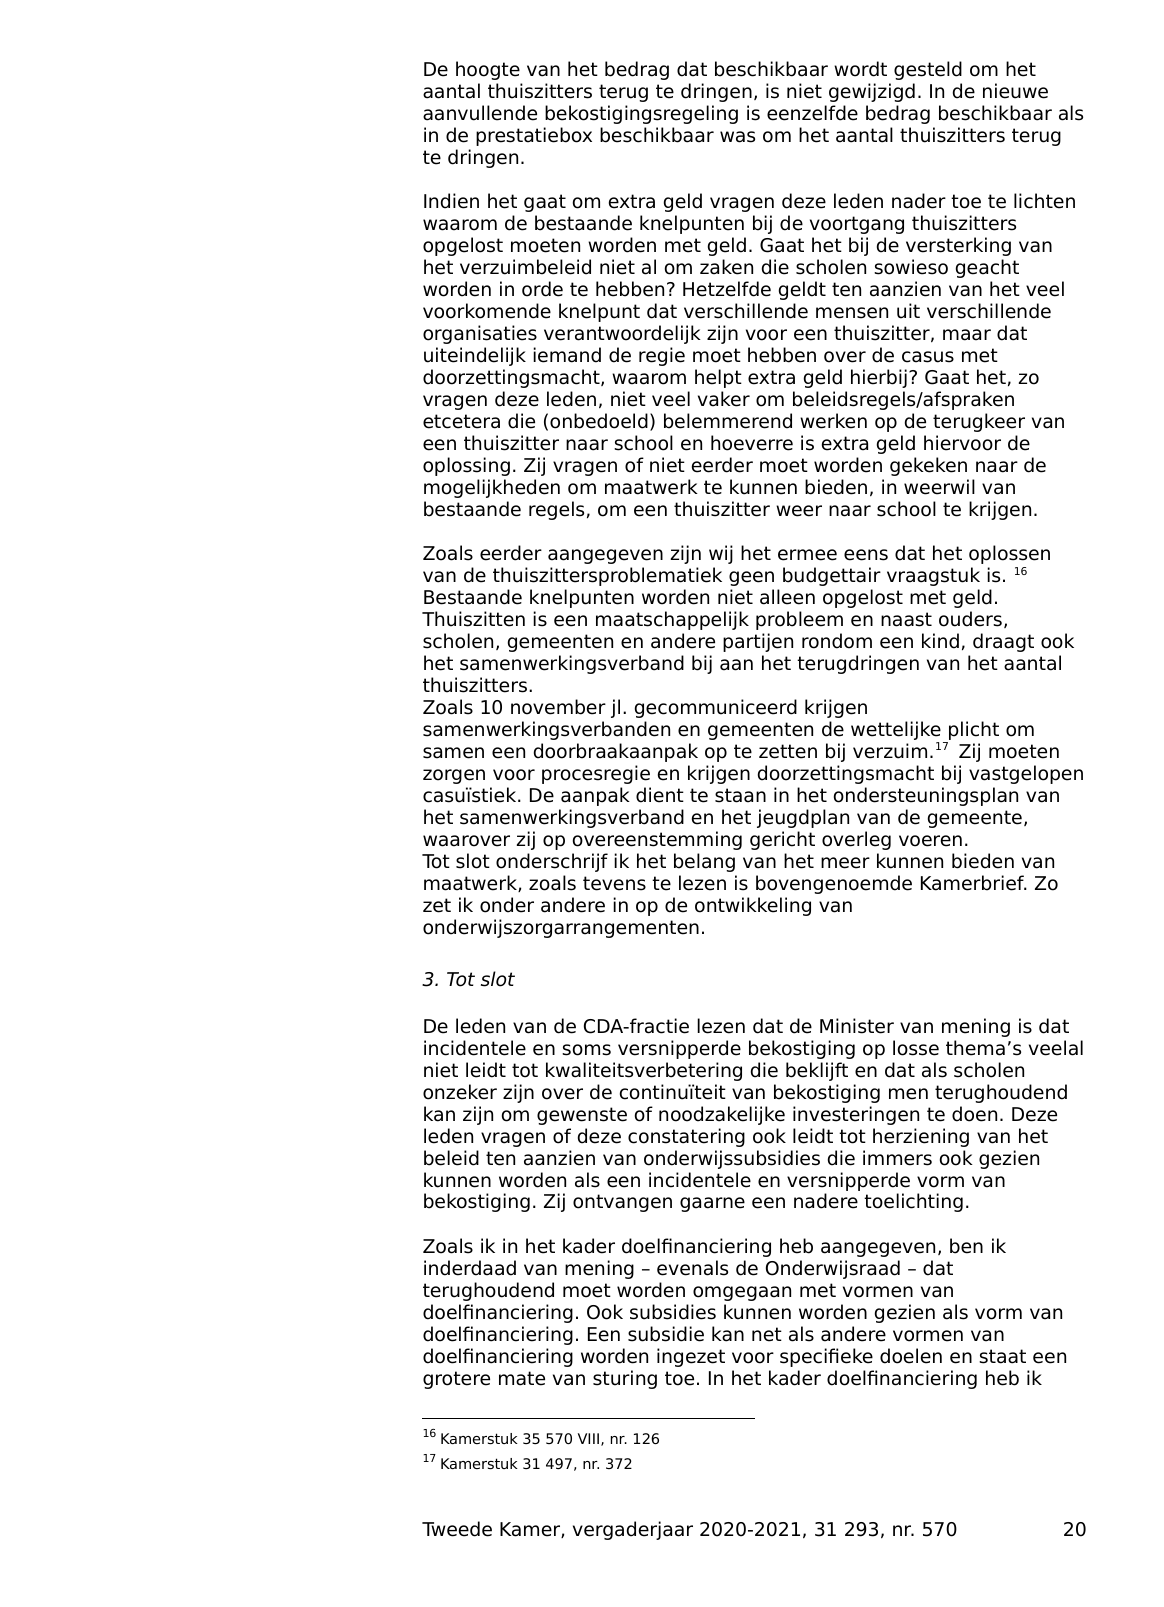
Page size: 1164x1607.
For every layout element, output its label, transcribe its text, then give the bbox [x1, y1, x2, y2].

text Zoals ik in het kader doelfinanciering heb aangegeven, ben ik inderdaad van mening – evenals de Onderwijsraad – dat terughoudend moet worden omgegaan met vormen van doelfinanciering. Ook subsidies kunnen worden gezien als vorm van doelfinanciering. Een subsidie kan net als andere vormen van doelfinanciering worden ingezet voor specifieke doelen en staat een grotere mate van sturing toe. In het kader doelfinanciering heb ik [422, 1236, 1087, 1389]
text Tot slot onderschrijf ik het belang van het meer kunnen bieden van maatwerk, zoals tevens te lezen is bovengenoemde Kamerbrief. Zo zet ik onder andere in op de ontwikkeling van onderwijszorgarrangementen. [422, 851, 1087, 939]
text Zoals 10 november jl. gecommuniceerd krijgen samenwerkingsverbanden en gemeenten de wettelijke plicht om samen een doorbraakaanpak op te zetten bij verzuim. Zij moeten zorgen voor procesregie en krijgen doorzettingsmacht bij vastgelopen casuïstiek. De aanpak dient te staan in het ondersteuningsplan van het samenwerkingsverband en het jeugdplan van de gemeente, waarover zij op overeenstemming gericht overleg voeren. [422, 697, 1087, 851]
text De leden van de CDA-fractie lezen dat de Minister van mening is dat incidentele en soms versnipperde bekostiging op losse thema’s veelal niet leidt tot kwaliteitsverbetering die beklijft en dat als scholen onzeker zijn over de continuïteit van bekostiging men terughoudend kan zijn om gewenste of noodzakelijke investeringen te doen. Deze leden vragen of deze constatering ook leidt tot herziening van het beleid ten aanzien van onderwijssubsidies die immers ook gezien kunnen worden als een incidentele en versnipperde vorm van bekostiging. Zij ontvangen gaarne een nadere toelichting. [422, 1016, 1087, 1213]
text Zoals eerder aangegeven zijn wij het ermee eens dat het oplossen van de thuiszittersproblematiek geen budgettair vraagstuk is. Bestaande knelpunten worden niet alleen opgelost met geld. Thuiszitten is een maatschappelijk probleem en naast ouders, scholen, gemeenten en andere partijen rondom een kind, draagt ook het samenwerkingsverband bij aan het terugdringen van het aantal thuiszitters. [422, 543, 1087, 697]
subtitle 3. Tot slot [422, 969, 1087, 991]
text Kamerstuk 31 497, nr. 372 [422, 1452, 1087, 1474]
text Indien het gaat om extra geld vragen deze leden nader toe te lichten waarom de bestaande knelpunten bij de voortgang thuiszitters opgelost moeten worden met geld. Gaat het bij de versterking van het verzuimbeleid niet al om zaken die scholen sowieso geacht worden in orde te hebben? Hetzelfde geldt ten aanzien van het veel voorkomende knelpunt dat verschillende mensen uit verschillende organisaties verantwoordelijk zijn voor een thuiszitter, maar dat uiteindelijk iemand de regie moet hebben over de casus met doorzettingsmacht, waarom helpt extra geld hierbij? Gaat het, zo vragen deze leden, niet veel vaker om beleidsregels/afspraken etcetera die (onbedoeld) belemmerend werken op de terugkeer van een thuiszitter naar school en hoeverre is extra geld hiervoor de oplossing. Zij vragen of niet eerder moet worden gekeken naar de mogelijkheden om maatwerk te kunnen bieden, in weerwil van bestaande regels, om een thuiszitter weer naar school te krijgen. [422, 191, 1087, 521]
text De hoogte van het bedrag dat beschikbaar wordt gesteld om het aantal thuiszitters terug te dringen, is niet gewijzigd. In de nieuwe aanvullende bekostigingsregeling is eenzelfde bedrag beschikbaar als in de prestatiebox beschikbaar was om het aantal thuiszitters terug te dringen. [422, 59, 1087, 169]
text Kamerstuk 35 570 VIII, nr. 126 [422, 1427, 1087, 1449]
